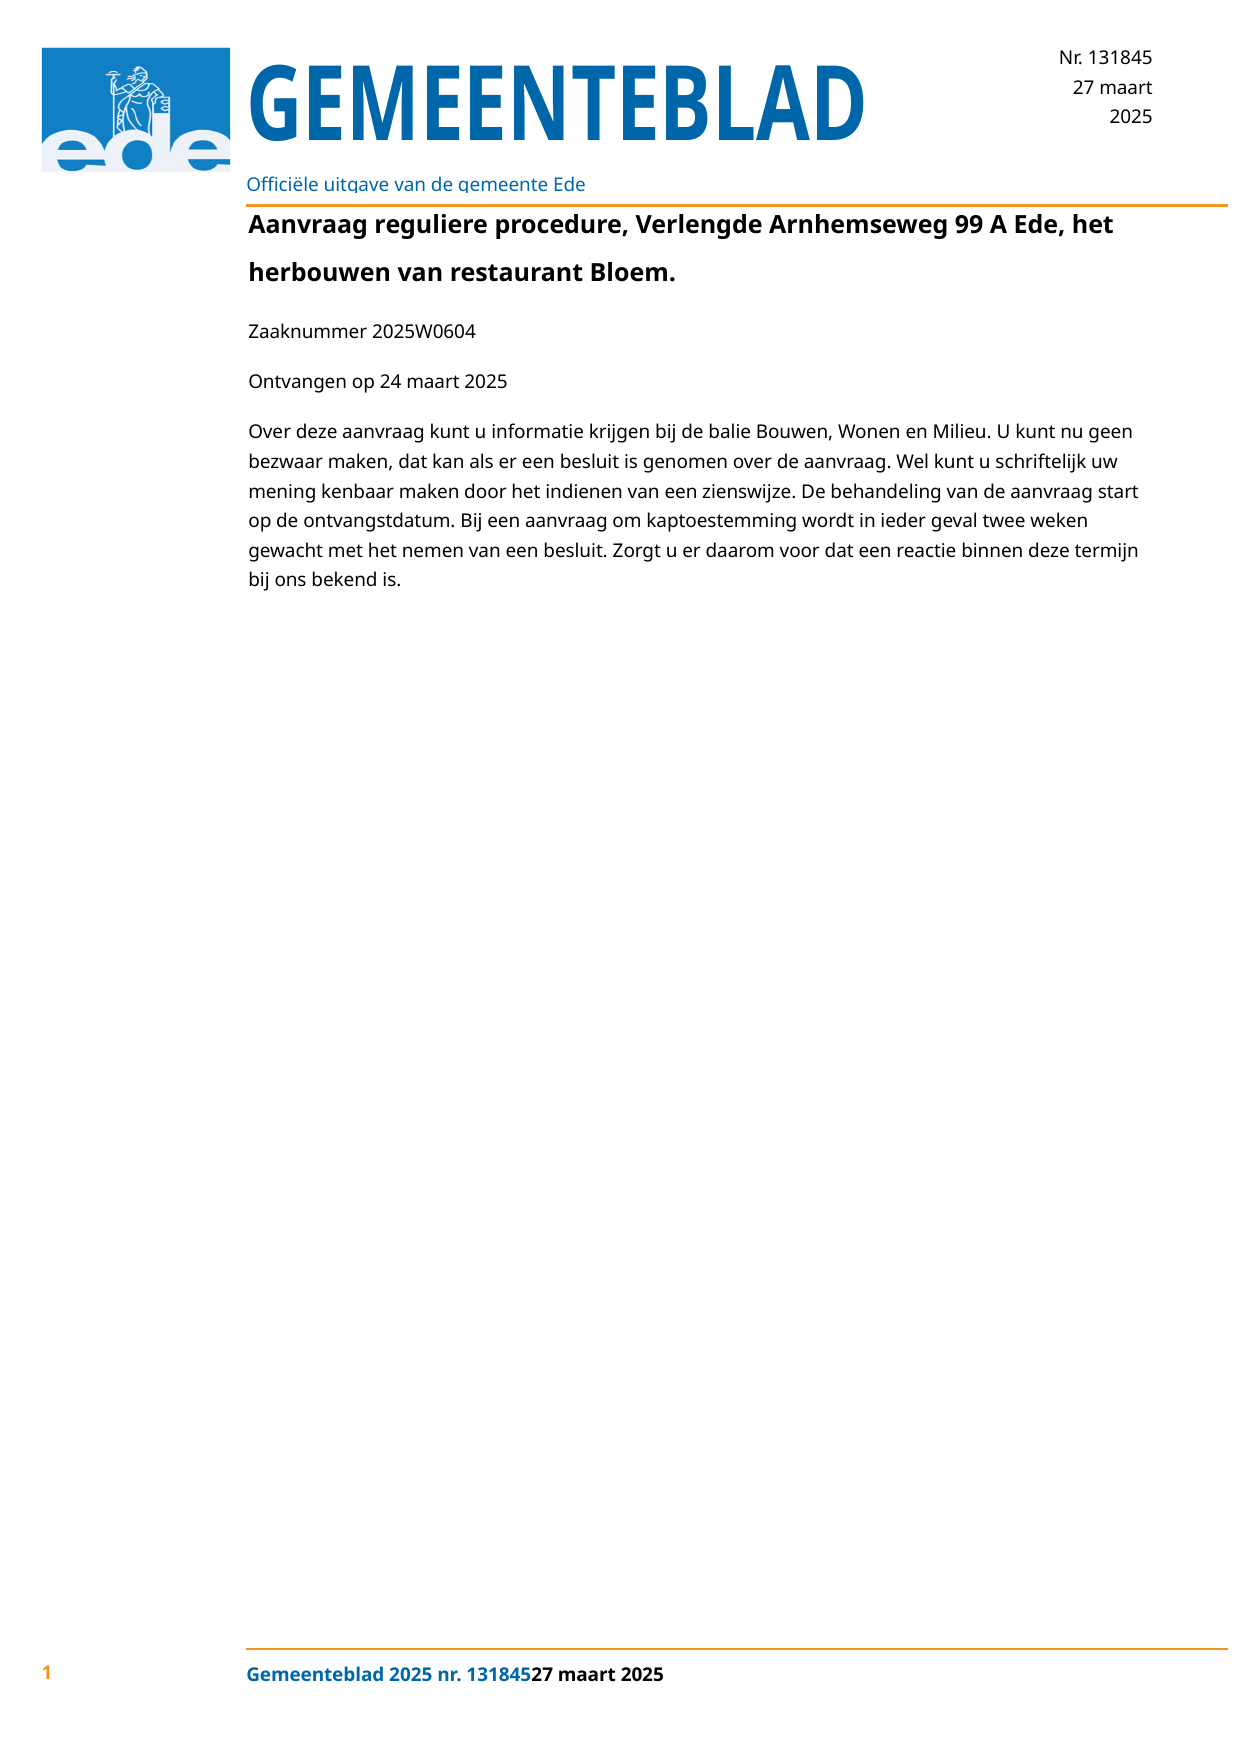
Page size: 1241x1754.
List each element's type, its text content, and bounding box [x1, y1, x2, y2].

text Aanvraag reguliere procedure, Verlengde Arnhemseweg 99 A Ede, het herbouwen van restaurant Bloem. [248, 207, 1152, 288]
picture [41, 47, 231, 172]
text Zaaknummer 2025W0604 [248, 318, 1152, 344]
text Ontvangen op 24 maart 2025 [248, 368, 1152, 394]
text Over deze aanvraag kunt u informatie krijgen bij de balie Bouwen, Wonen en Milieu. U kunt nu geen bezwaar maken, dat kan als er een besluit is genomen over de aanvraag. Wel kunt u schriftelijk uw mening kenbaar maken door het indienen van een zienswijze. De behandeling van de aanvraag start op de ontvangstdatum. Bij een aanvraag om kaptoestemming wordt in ieder geval twee weken gewacht met het nemen van een besluit. Zorgt u er daarom voor dat een reactie binnen deze termijn bij ons bekend is. [248, 419, 1152, 592]
